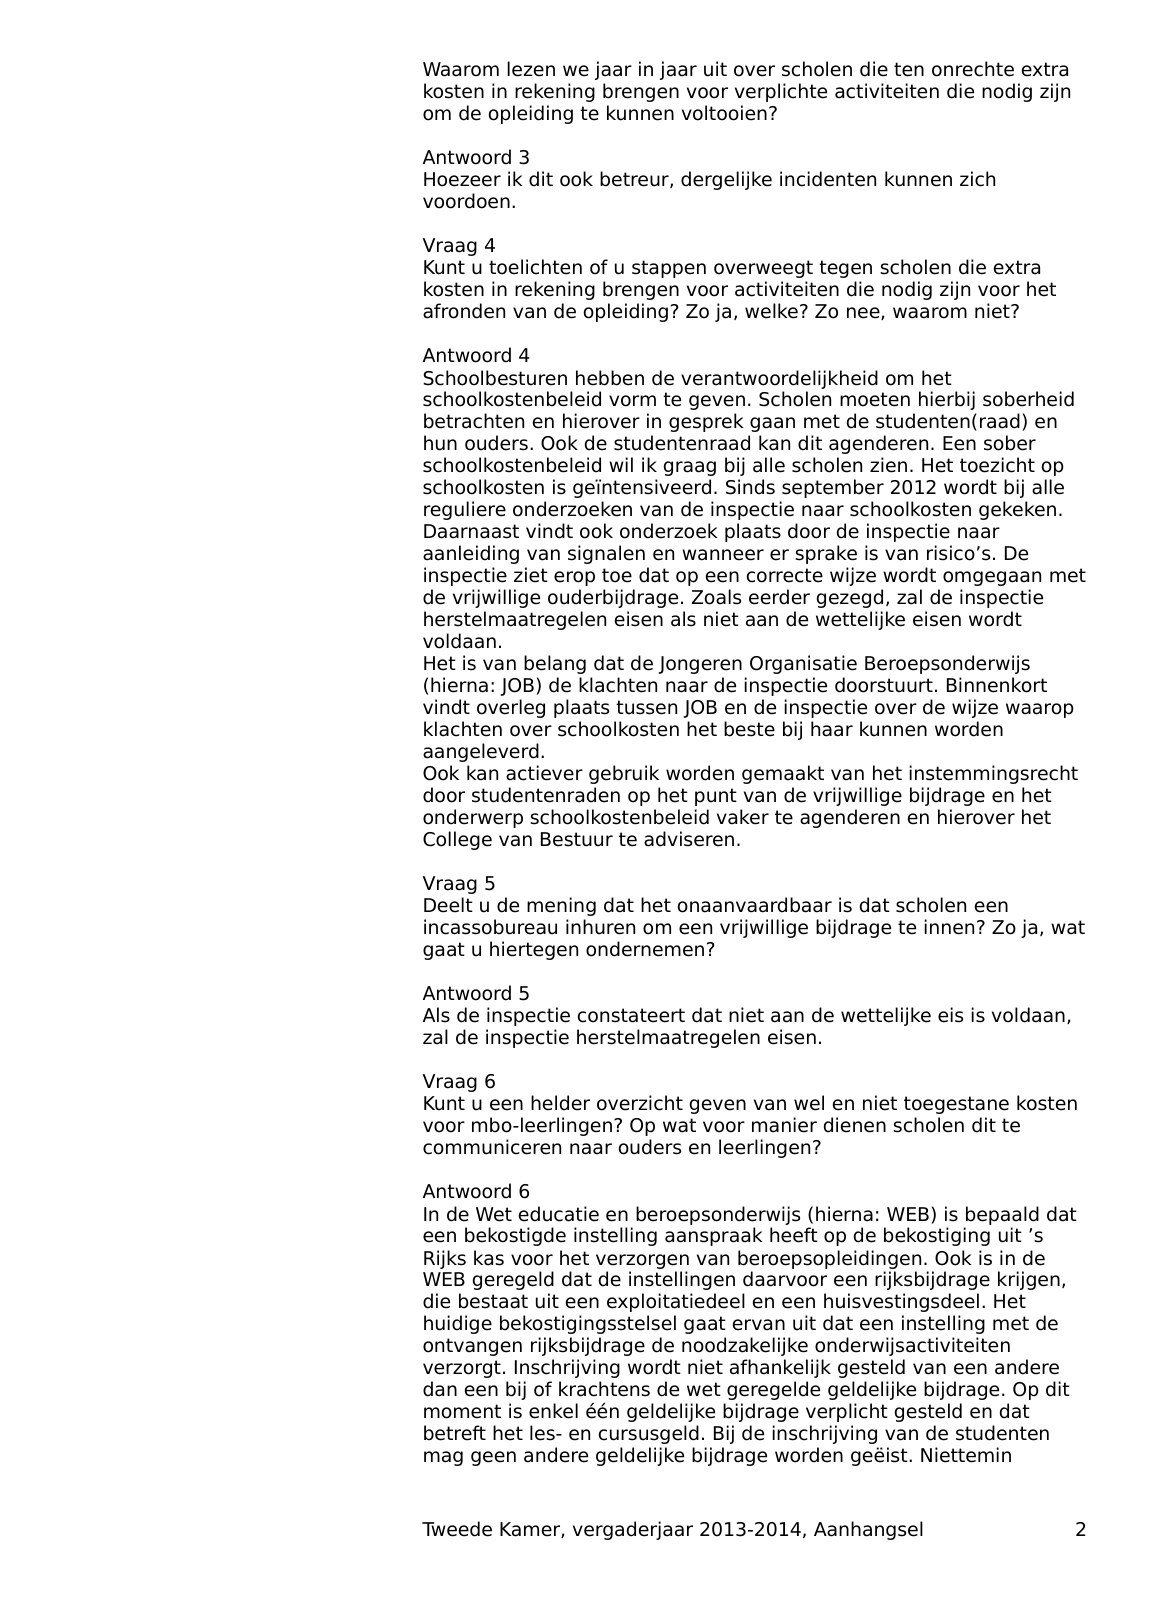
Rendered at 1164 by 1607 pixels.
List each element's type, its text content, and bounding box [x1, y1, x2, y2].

text Het is van belang dat de Jongeren Organisatie Beroepsonderwijs (hierna: JOB) de klachten naar de inspectie doorstuurt. Binnenkort vindt overleg plaats tussen JOB en de inspectie over de wijze waarop klachten over schoolkosten het beste bij haar kunnen worden aangeleverd. [422, 653, 1087, 763]
text Deelt u de mening dat het onaanvaardbaar is dat scholen een incassobureau inhuren om een vrijwillige bijdrage te innen? Zo ja, wat gaat u hiertegen ondernemen? [422, 895, 1087, 961]
text Vraag 5 [422, 873, 1087, 895]
text Antwoord 6 [422, 1181, 1087, 1203]
text Schoolbesturen hebben de verantwoordelijkheid om het schoolkostenbeleid vorm te geven. Scholen moeten hierbij soberheid betrachten en hierover in gesprek gaan met de studenten(raad) en hun ouders. Ook de studentenraad kan dit agenderen. Een sober schoolkostenbeleid wil ik graag bij alle scholen zien. Het toezicht op schoolkosten is geïntensiveerd. Sinds september 2012 wordt bij alle reguliere onderzoeken van de inspectie naar schoolkosten gekeken. Daarnaast vindt ook onderzoek plaats door de inspectie naar aanleiding van signalen en wanneer er sprake is van risico’s. De inspectie ziet erop toe dat op een correcte wijze wordt omgegaan met de vrijwillige ouderbijdrage. Zoals eerder gezegd, zal de inspectie herstelmaatregelen eisen als niet aan de wettelijke eisen wordt voldaan. [422, 367, 1087, 653]
text Antwoord 5 [422, 983, 1087, 1005]
text Ook kan actiever gebruik worden gemaakt van het instemmingsrecht door studentenraden op het punt van de vrijwillige bijdrage en het onderwerp schoolkostenbeleid vaker te agenderen en hierover het College van Bestuur te adviseren. [422, 763, 1087, 851]
text Antwoord 3 [422, 147, 1087, 169]
text Kunt u toelichten of u stappen overweegt tegen scholen die extra kosten in rekening brengen voor activiteiten die nodig zijn voor het afronden van de opleiding? Zo ja, welke? Zo nee, waarom niet? [422, 257, 1087, 323]
text Vraag 6 [422, 1071, 1087, 1093]
text Vraag 4 [422, 235, 1087, 257]
text Antwoord 4 [422, 345, 1087, 367]
text Kunt u een helder overzicht geven van wel en niet toegestane kosten voor mbo-leerlingen? Op wat voor manier dienen scholen dit te communiceren naar ouders en leerlingen? [422, 1093, 1087, 1159]
text Hoezeer ik dit ook betreur, dergelijke incidenten kunnen zich voordoen. [422, 169, 1087, 213]
text Waarom lezen we jaar in jaar uit over scholen die ten onrechte extra kosten in rekening brengen voor verplichte activiteiten die nodig zijn om de opleiding te kunnen voltooien? [422, 59, 1087, 125]
text In de Wet educatie en beroepsonderwijs (hierna: WEB) is bepaald dat een bekostigde instelling aanspraak heeft op de bekostiging uit ’s Rijks kas voor het verzorgen van beroepsopleidingen. Ook is in de WEB geregeld dat de instellingen daarvoor een rijksbijdrage krijgen, die bestaat uit een exploitatiedeel en een huisvestingsdeel. Het huidige bekostigingsstelsel gaat ervan uit dat een instelling met de ontvangen rijksbijdrage de noodzakelijke onderwijsactiviteiten verzorgt. Inschrijving wordt niet afhankelijk gesteld van een andere dan een bij of krachtens de wet geregelde geldelijke bijdrage. Op dit moment is enkel één geldelijke bijdrage verplicht gesteld en dat betreft het les- en cursusgeld. Bij de inschrijving van de studenten mag geen andere geldelijke bijdrage worden geëist. Niettemin [422, 1203, 1087, 1467]
text Als de inspectie constateert dat niet aan de wettelijke eis is voldaan, zal de inspectie herstelmaatregelen eisen. [422, 1005, 1087, 1049]
